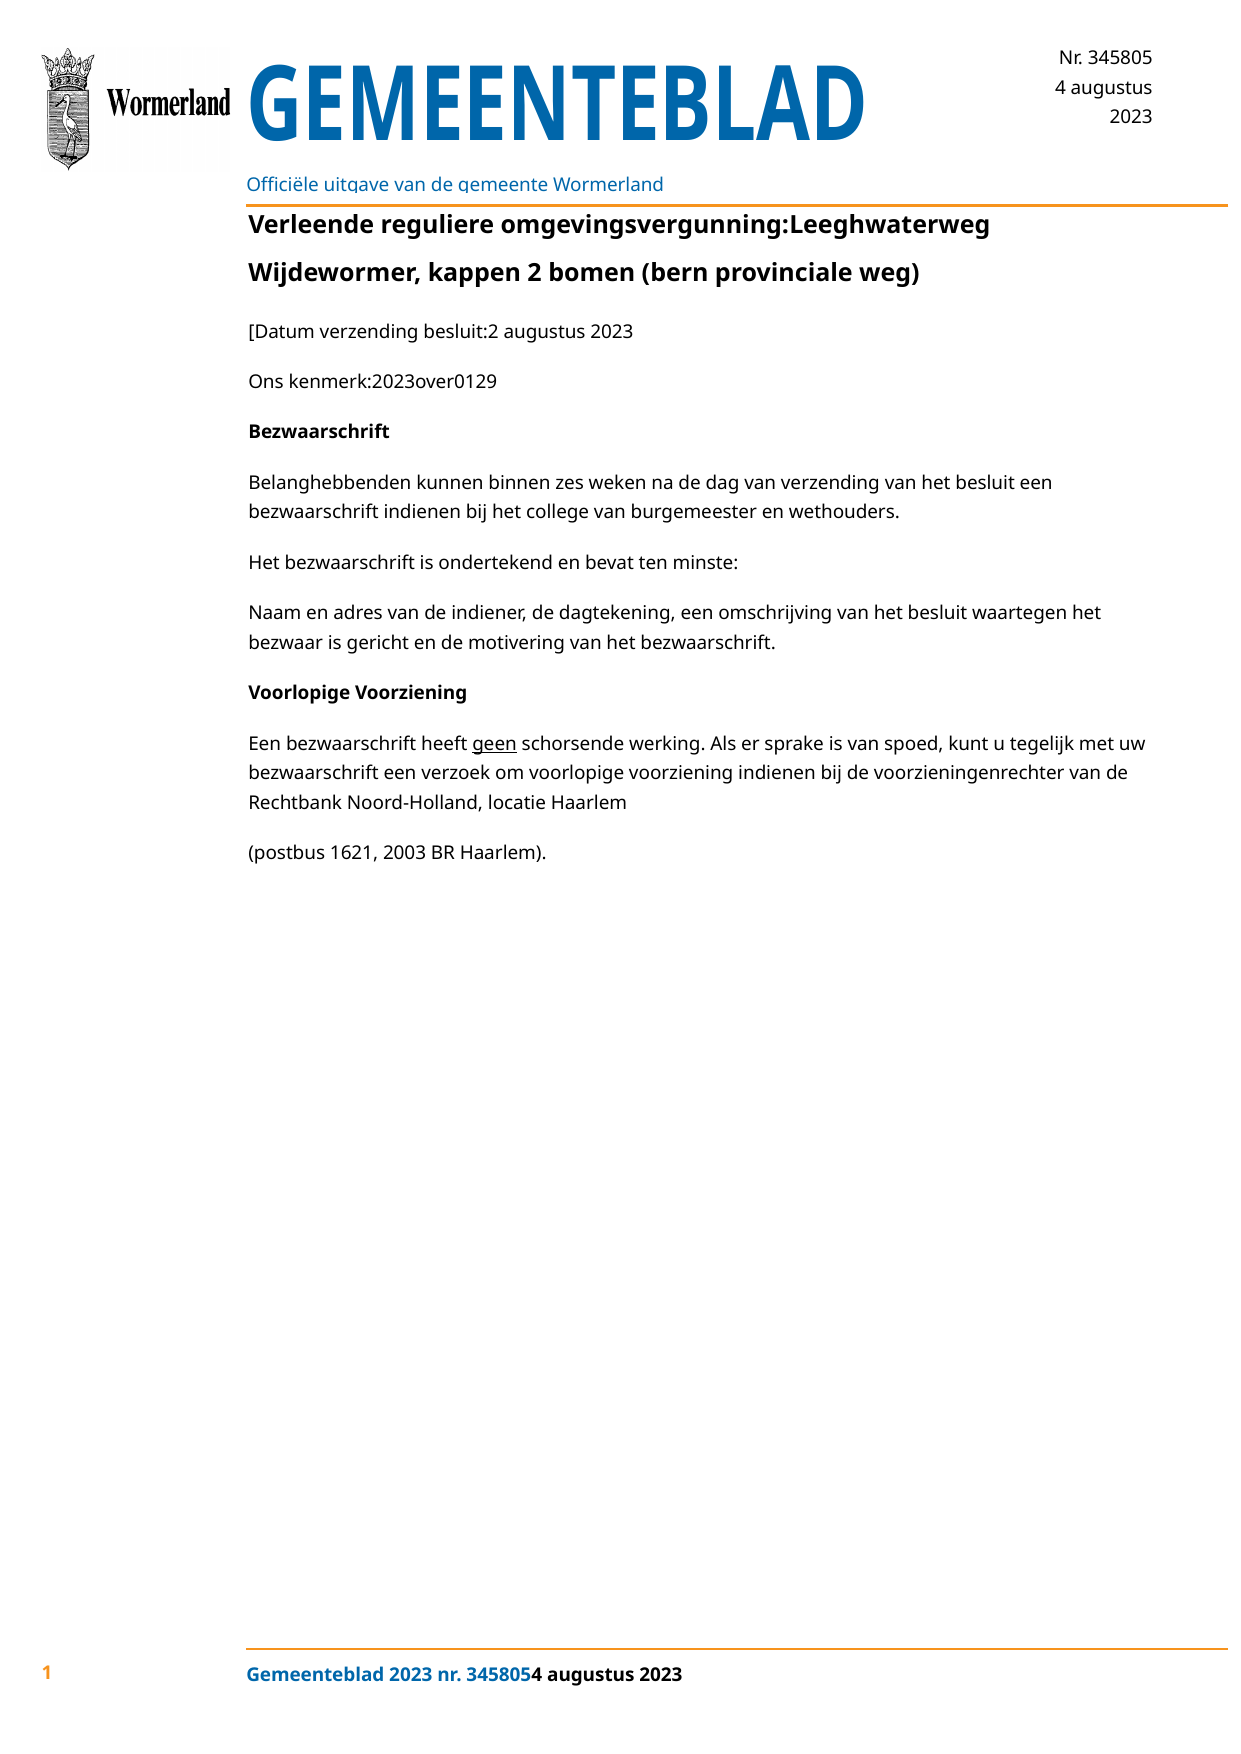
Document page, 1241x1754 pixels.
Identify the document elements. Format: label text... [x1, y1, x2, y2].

text Verleende reguliere omgevingsvergunning:Leeghwaterweg Wijdewormer, kappen 2 bomen (bern provinciale weg) [248, 207, 1152, 288]
text Voorlopige Voorziening [248, 679, 1152, 705]
text Een bezwaarschrift heeft geen schorsende werking. Als er sprake is van spoed, kunt u tegelijk met uw bezwaarschrift een verzoek om voorlopige voorziening indienen bij de voorzieningenrechter van de Rechtbank Noord-Holland, locatie Haarlem [248, 730, 1152, 815]
text Het bezwaarschrift is ondertekend en bevat ten minste: [248, 549, 1152, 575]
text Naam en adres van de indiener, de dagtekening, een omschrijving van het besluit waartegen het bezwaar is gericht en de motivering van het bezwaarschrift. [248, 599, 1152, 655]
text [Datum verzending besluit:2 augustus 2023 [248, 318, 1152, 344]
text Belanghebbenden kunnen binnen zes weken na de dag van verzending van het besluit een bezwaarschrift indienen bij het college van burgemeester en wethouders. [248, 469, 1152, 524]
picture [41, 47, 231, 172]
text (postbus 1621, 2003 BR Haarlem). [248, 839, 1152, 865]
text Ons kenmerk:2023over0129 [248, 368, 1152, 394]
text Bezwaarschrift [248, 419, 1152, 444]
